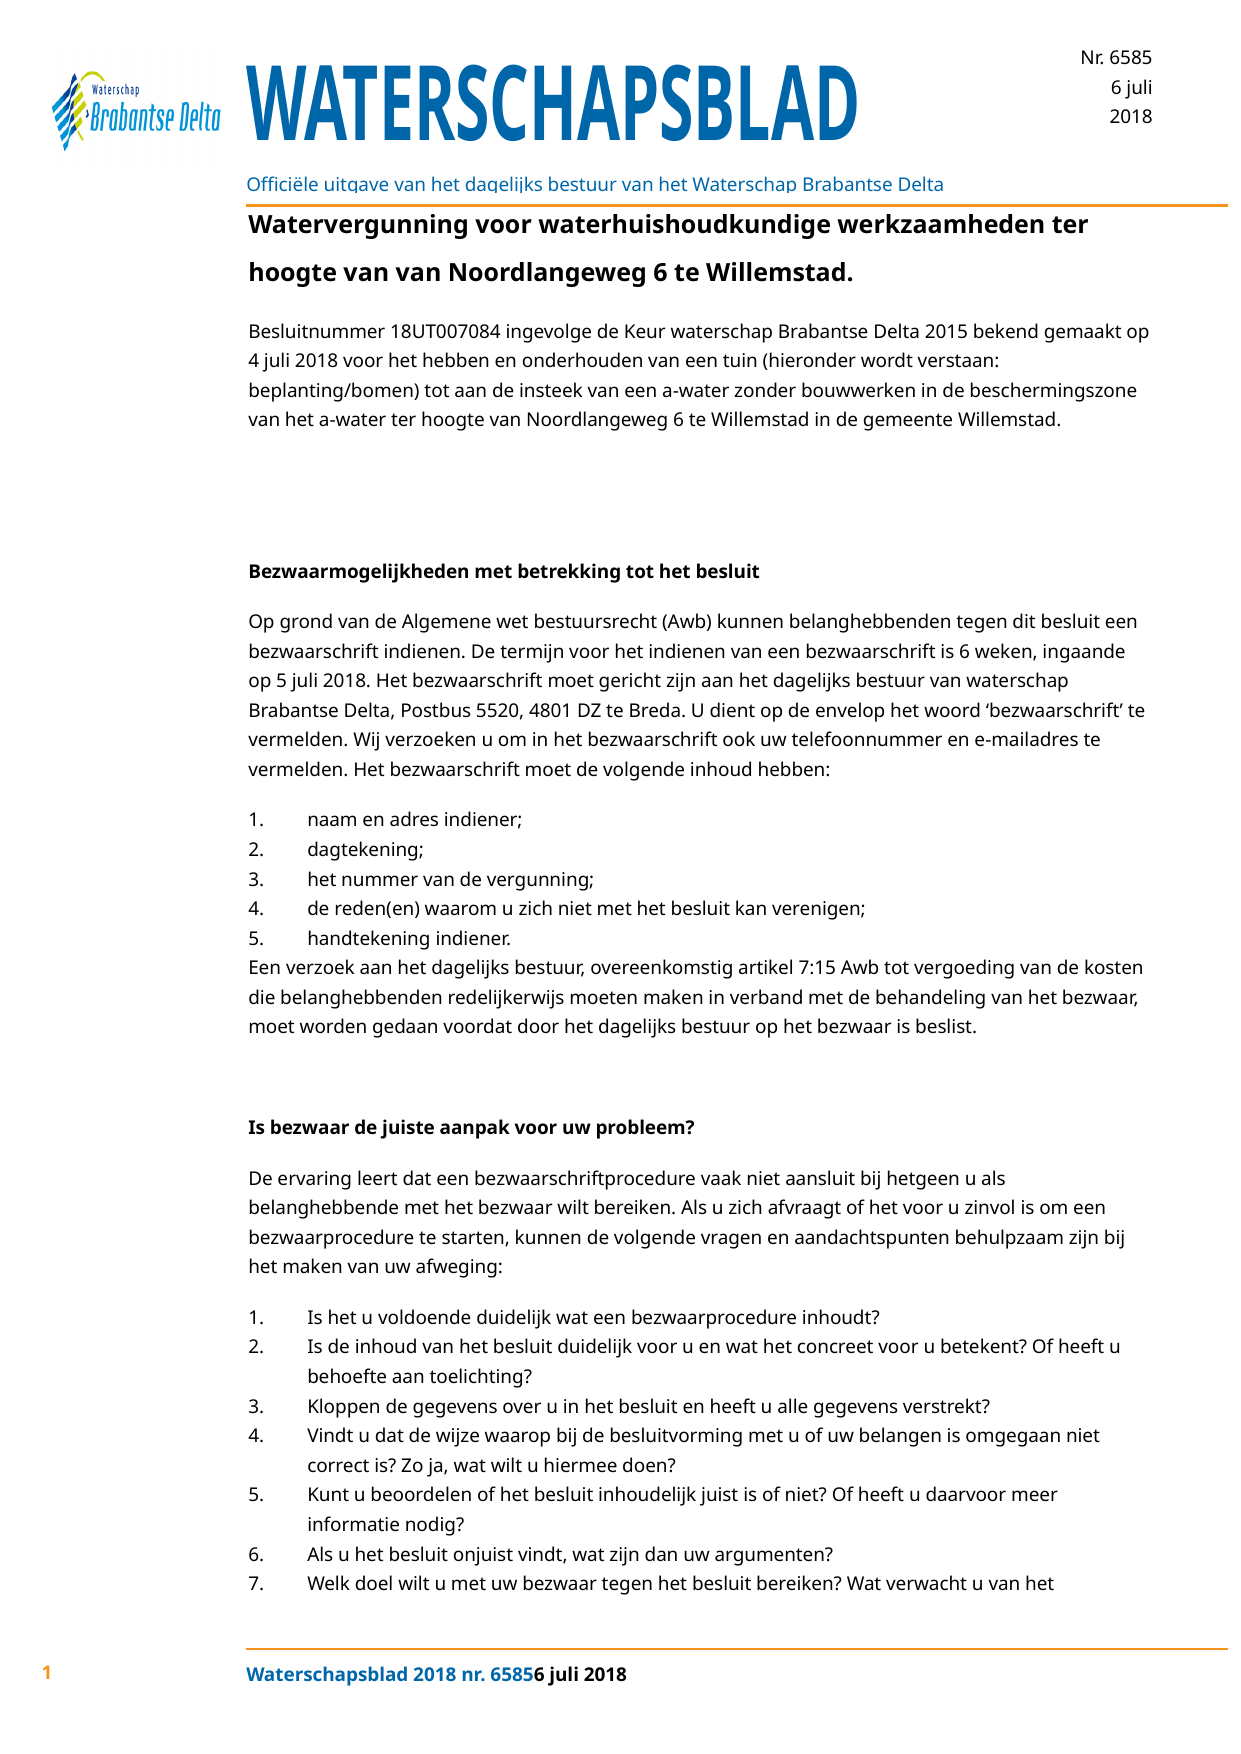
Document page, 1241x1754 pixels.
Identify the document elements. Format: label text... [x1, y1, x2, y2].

text Is bezwaar de juiste aanpak voor uw probleem? [248, 1114, 1152, 1140]
list naam en adres indiener; [248, 807, 1152, 832]
list de reden(en) waarom u zich niet met het besluit kan verenigen; [248, 895, 1152, 921]
text Bezwaarmogelijkheden met betrekking tot het besluit [248, 558, 1152, 584]
list Is de inhoud van het besluit duidelijk voor u en wat het concreet voor u betekent? Of heeft u behoefte aan toelichting? [248, 1334, 1152, 1389]
text Watervergunning voor waterhuishoudkundige werkzaamheden ter hoogte van van Noordlangeweg 6 te Willemstad. [248, 207, 1152, 288]
list Als u het besluit onjuist vindt, wat zijn dan uw argumenten? [248, 1541, 1152, 1567]
picture [41, 47, 231, 172]
list Kunt u beoordelen of het besluit inhoudelijk juist is of niet? Of heeft u daarvoor meer informatie nodig? [248, 1482, 1152, 1537]
list Welk doel wilt u met uw bezwaar tegen het besluit bereiken? Wat verwacht u van het [248, 1570, 1152, 1596]
list Vindt u dat de wijze waarop bij de besluitvorming met u of uw belangen is omgegaan niet correct is? Zo ja, wat wilt u hiermee doen? [248, 1422, 1152, 1478]
text De ervaring leert dat een bezwaarschriftprocedure vaak niet aansluit bij hetgeen u als belanghebbende met het bezwaar wilt bereiken. Als u zich afvraagt of het voor u zinvol is om een bezwaarprocedure te starten, kunnen de volgende vragen en aandachtspunten behulpzaam zijn bij het maken van uw afweging: [248, 1165, 1152, 1279]
list Kloppen de gegevens over u in het besluit en heeft u alle gegevens verstrekt? [248, 1393, 1152, 1419]
list het nummer van de vergunning; [248, 866, 1152, 892]
list dagtekening; [248, 836, 1152, 862]
text Een verzoek aan het dagelijks bestuur, overeenkomstig artikel 7:15 Awb tot vergoeding van de kosten die belanghebbenden redelijkerwijs moeten maken in verband met de behandeling van het bezwaar, moet worden gedaan voordat door het dagelijks bestuur op het bezwaar is beslist. [248, 954, 1152, 1039]
list Is het u voldoende duidelijk wat een bezwaarprocedure inhoudt? [248, 1304, 1152, 1330]
list handtekening indiener. [248, 925, 1152, 951]
text Besluitnummer 18UT007084 ingevolge de Keur waterschap Brabantse Delta 2015 bekend gemaakt op 4 juli 2018 voor het hebben en onderhouden van een tuin (hieronder wordt verstaan: beplanting/bomen) tot aan de insteek van een a-water zonder bouwwerken in de beschermingszone van het a-water ter hoogte van Noordlangeweg 6 te Willemstad in de gemeente Willemstad. [248, 318, 1152, 432]
text Op grond van de Algemene wet bestuursrecht (Awb) kunnen belanghebbenden tegen dit besluit een bezwaarschrift indienen. De termijn voor het indienen van een bezwaarschrift is 6 weken, ingaande op 5 juli 2018. Het bezwaarschrift moet gericht zijn aan het dagelijks bestuur van waterschap Brabantse Delta, Postbus 5520, 4801 DZ te Breda. U dient op de envelop het woord ‘bezwaarschrift’ te vermelden. Wij verzoeken u om in het bezwaarschrift ook uw telefoonnummer en e‑mailadres te vermelden. Het bezwaarschrift moet de volgende inhoud hebben: [248, 608, 1152, 782]
